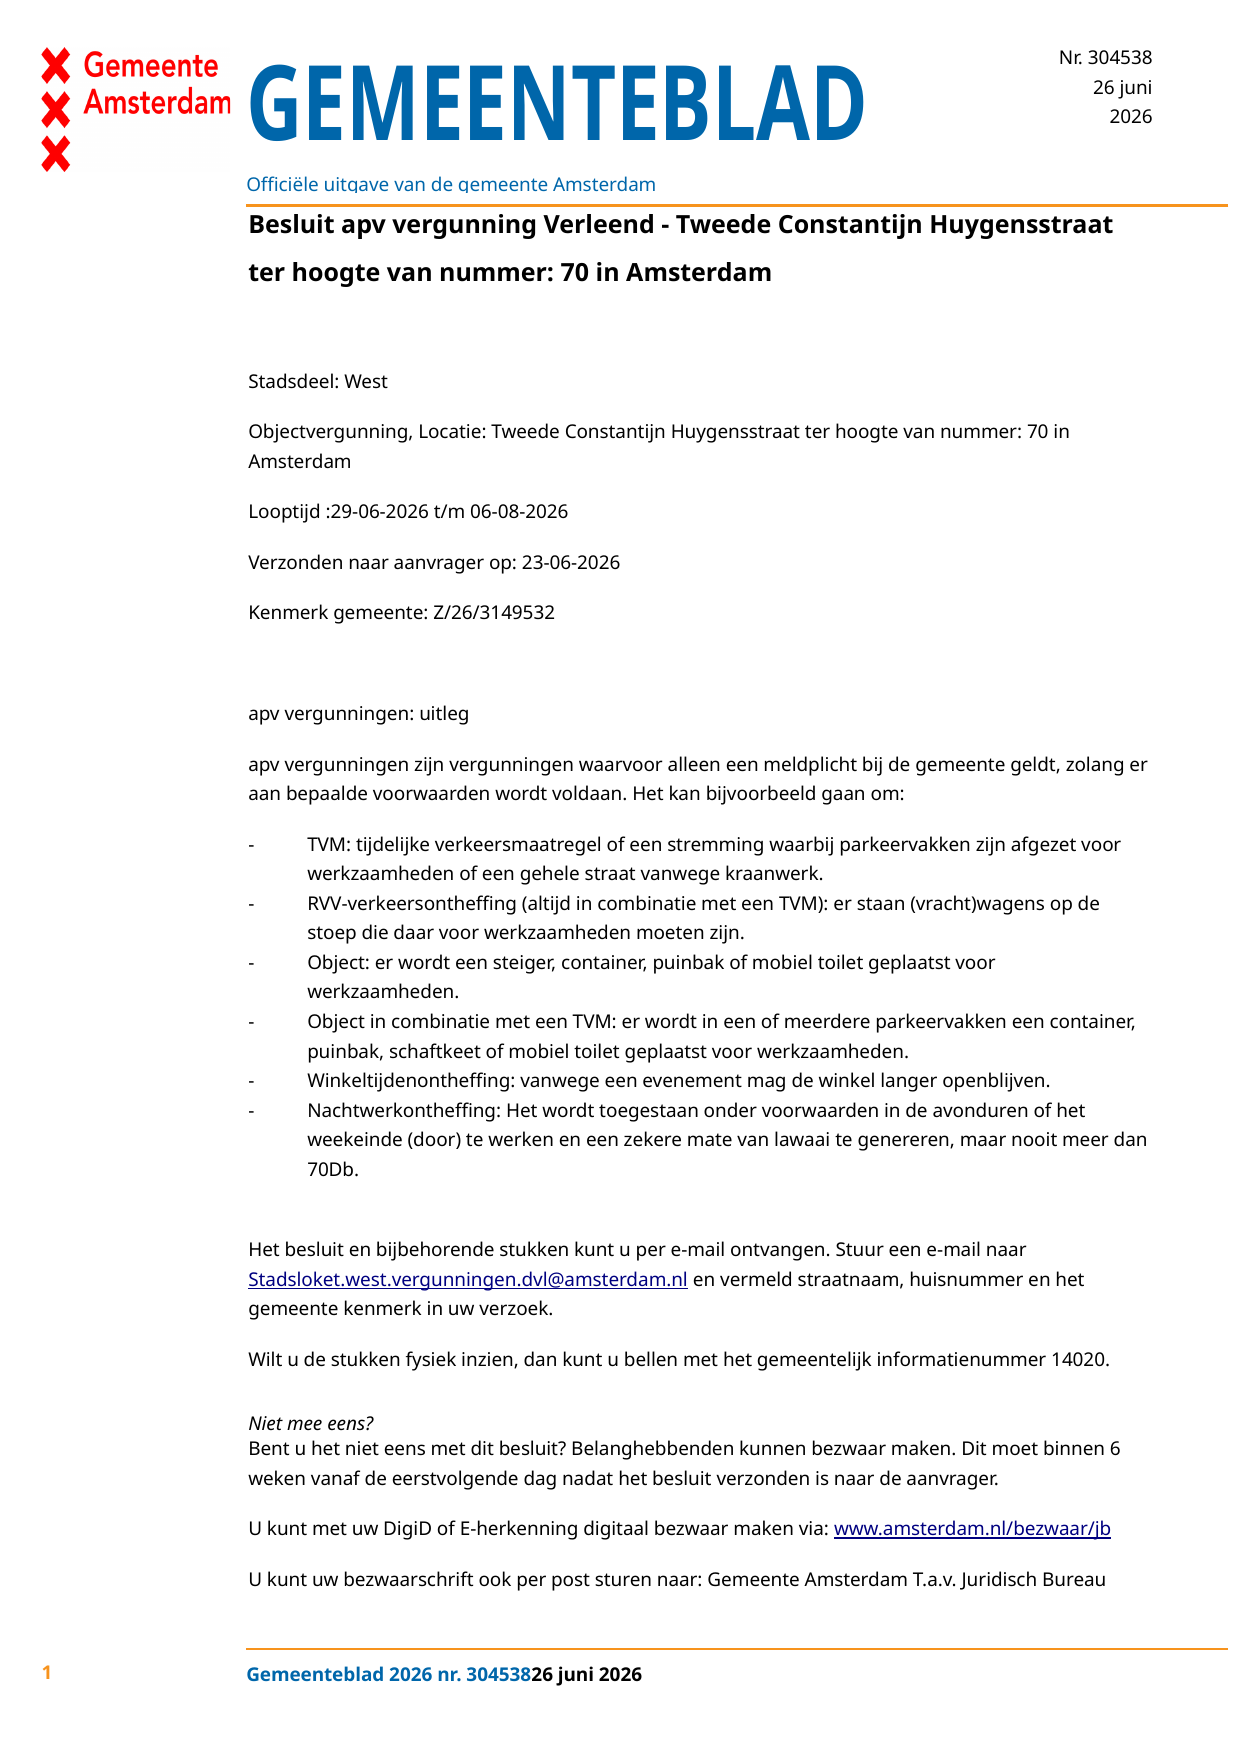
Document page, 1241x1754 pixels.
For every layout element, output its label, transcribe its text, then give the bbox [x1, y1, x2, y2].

text Kenmerk gemeente: Z/26/3149532 [248, 599, 1152, 625]
list Nachtwerkontheffing: Het wordt toegestaan onder voorwaarden in de avonduren of het weekeinde (door) te werken en een zekere mate van lawaai te genereren, maar nooit meer dan 70Db. [248, 1097, 1152, 1182]
text Stadsdeel: West [248, 368, 1152, 394]
list Object in combinatie met een TVM: er wordt in een of meerdere parkeervakken een container, puinbak, schaftkeet of mobiel toilet geplaatst voor werkzaamheden. [248, 1008, 1152, 1064]
text Bent u het niet eens met dit besluit? Belanghebbenden kunnen bezwaar maken. Dit moet binnen 6 weken vanaf de eerstvolgende dag nadat het besluit verzonden is naar de aanvrager. [248, 1436, 1152, 1491]
list RVV-verkeersontheffing (altijd in combinatie met een TVM): er staan (vracht)wagens op de stoep die daar voor werkzaamheden moeten zijn. [248, 890, 1152, 945]
text Besluit apv vergunning Verleend - Tweede Constantijn Huygensstraat ter hoogte van nummer: 70 in Amsterdam [248, 207, 1152, 288]
list Object: er wordt een steiger, container, puinbak of mobiel toilet geplaatst voor werkzaamheden. [248, 949, 1152, 1004]
text Wilt u de stukken fysiek inzien, dan kunt u bellen met het gemeentelijk informatienummer 14020. [248, 1346, 1152, 1372]
picture [41, 47, 231, 172]
list Winkeltijdenontheffing: vanwege een evenement mag de winkel langer openblijven. [248, 1067, 1152, 1093]
text Verzonden naar aanvrager op: 23-06-2026 [248, 549, 1152, 575]
text U kunt met uw DigiD of E-herkenning digitaal bezwaar maken via: www.amsterdam.nl/bezwaar/jb [248, 1516, 1152, 1541]
text apv vergunningen zijn vergunningen waarvoor alleen een meldplicht bij de gemeente geldt, zolang er aan bepaalde voorwaarden wordt voldaan. Het kan bijvoorbeeld gaan om: [248, 751, 1152, 806]
text Het besluit en bijbehorende stukken kunt u per e-mail ontvangen. Stuur een e-mail naar Stadsloket.west.vergunningen.dvl@amsterdam.nl en vermeld straatnaam, huisnummer en het gemeente kenmerk in uw verzoek. [248, 1236, 1152, 1321]
text Looptijd :29-06-2026 t/m 06-08-2026 [248, 499, 1152, 524]
text Niet mee eens? [248, 1410, 1152, 1436]
text Objectvergunning, Locatie: Tweede Constantijn Huygensstraat ter hoogte van nummer: 70 in Amsterdam [248, 419, 1152, 474]
text apv vergunningen: uitleg [248, 700, 1152, 726]
list TVM: tijdelijke verkeersmaatregel of een stremming waarbij parkeervakken zijn afgezet voor werkzaamheden of een gehele straat vanwege kraanwerk. [248, 831, 1152, 886]
text U kunt uw bezwaarschrift ook per post sturen naar: Gemeente Amsterdam T.a.v. Juridisch Bureau [248, 1566, 1152, 1592]
